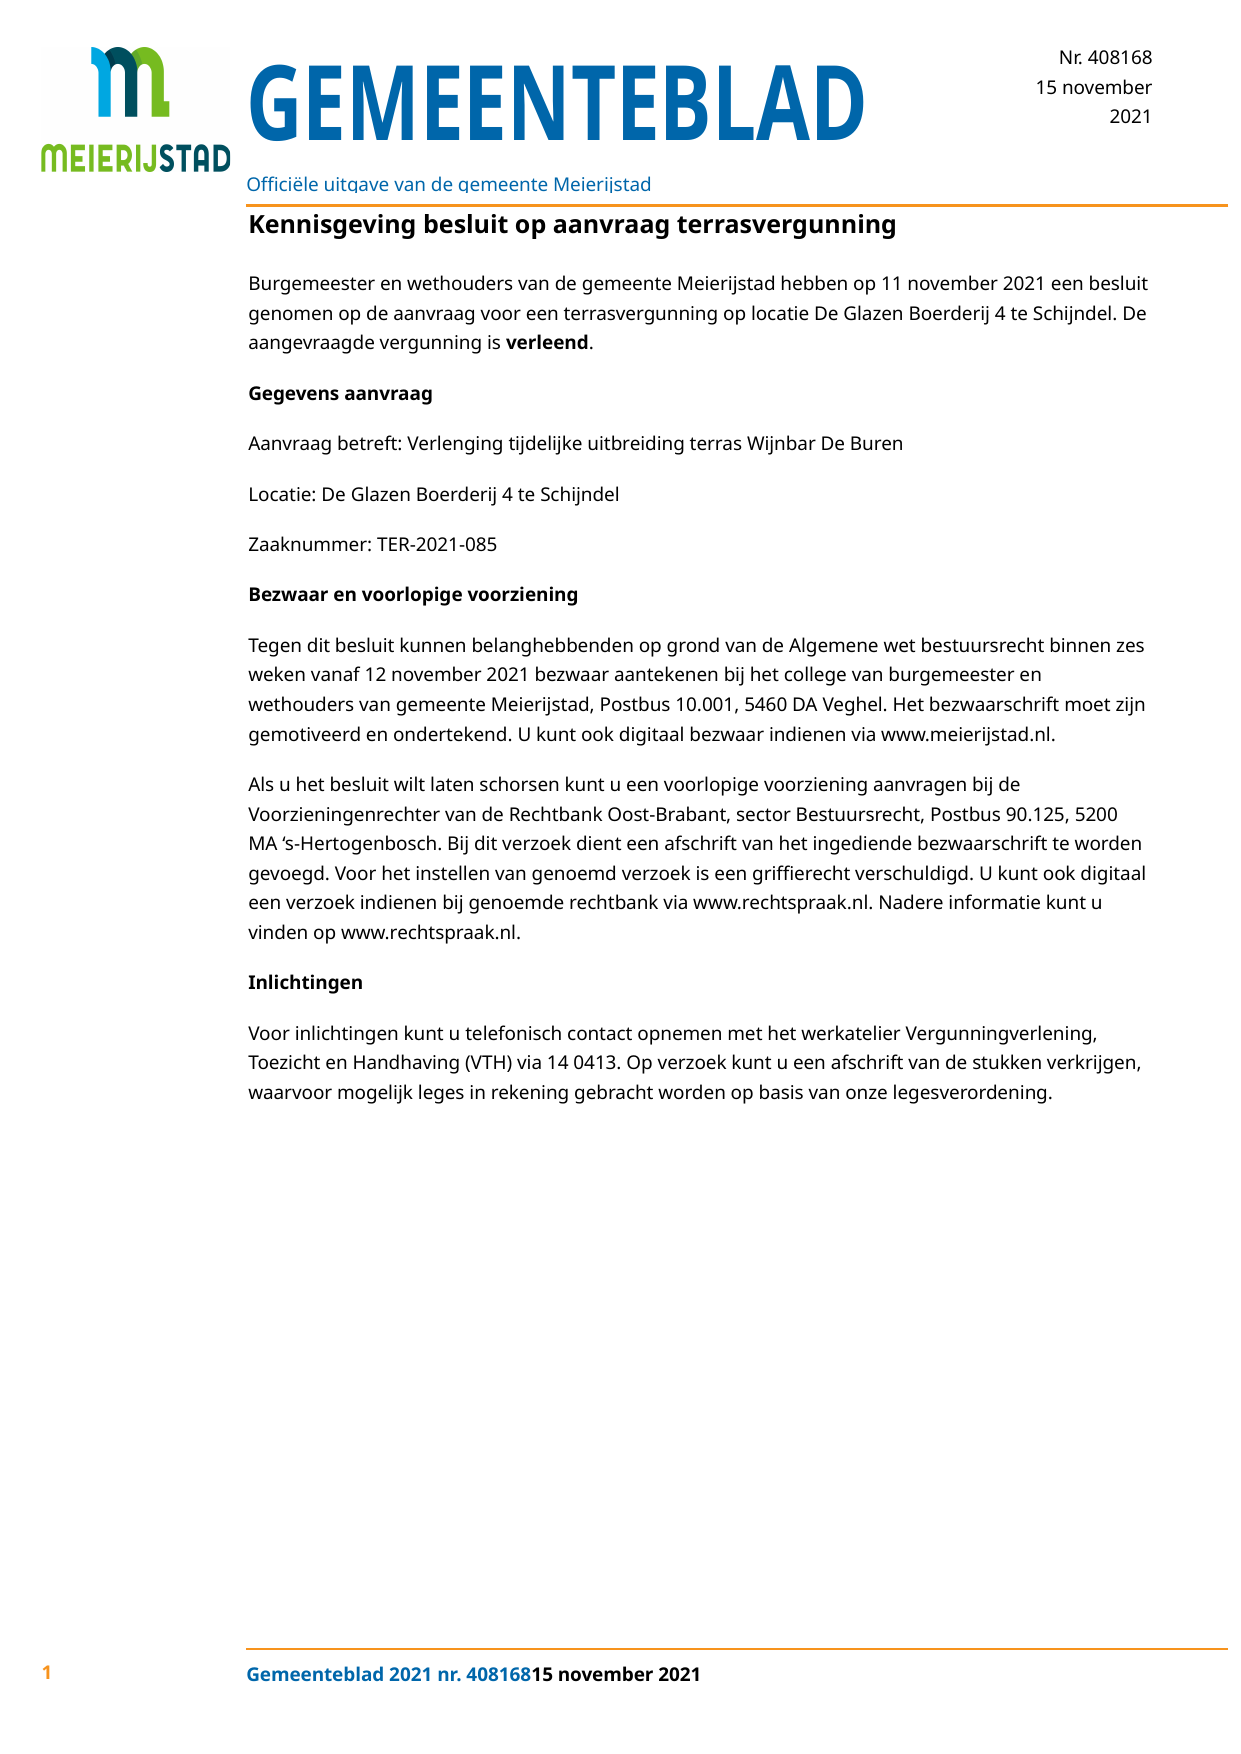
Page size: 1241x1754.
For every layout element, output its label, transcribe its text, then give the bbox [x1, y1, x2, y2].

text Kennisgeving besluit op aanvraag terrasvergunning [248, 207, 1152, 241]
text Zaaknummer: TER-2021-085 [248, 531, 1152, 557]
picture [41, 47, 231, 172]
text Locatie: De Glazen Boerderij 4 te Schijndel [248, 481, 1152, 506]
text Als u het besluit wilt laten schorsen kunt u een voorlopige voorziening aanvragen bij de Voorzieningenrechter van de Rechtbank Oost-Brabant, sector Bestuursrecht, Postbus 90.125, 5200 MA ‘s-Hertogenbosch. Bij dit verzoek dient een afschrift van het ingediende bezwaarschrift te worden gevoegd. Voor het instellen van genoemd verzoek is een griffierecht verschuldigd. U kunt ook digitaal een verzoek indienen bij genoemde rechtbank via www.rechtspraak.nl. Nadere informatie kunt u vinden op www.rechtspraak.nl. [248, 771, 1152, 945]
text Inlichtingen [248, 969, 1152, 995]
text Voor inlichtingen kunt u telefonisch contact opnemen met het werkatelier Vergunningverlening, Toezicht en Handhaving (VTH) via 14 0413. Op verzoek kunt u een afschrift van de stukken verkrijgen, waarvoor mogelijk leges in rekening gebracht worden op basis van onze legesverordening. [248, 1020, 1152, 1105]
text Tegen dit besluit kunnen belanghebbenden op grond van de Algemene wet bestuursrecht binnen zes weken vanaf 12 november 2021 bezwaar aantekenen bij het college van burgemeester en wethouders van gemeente Meierijstad, Postbus 10.001, 5460 DA Veghel. Het bezwaarschrift moet zijn gemotiveerd en ondertekend. U kunt ook digitaal bezwaar indienen via www.meierijstad.nl. [248, 632, 1152, 746]
text Gegevens aanvraag [248, 380, 1152, 406]
text Aanvraag betreft: Verlenging tijdelijke uitbreiding terras Wijnbar De Buren [248, 430, 1152, 456]
text Bezwaar en voorlopige voorziening [248, 582, 1152, 607]
text Burgemeester en wethouders van de gemeente Meierijstad hebben op 11 november 2021 een besluit genomen op de aanvraag voor een terrasvergunning op locatie De Glazen Boerderij 4 te Schijndel. De aangevraagde vergunning is verleend. [248, 270, 1152, 355]
